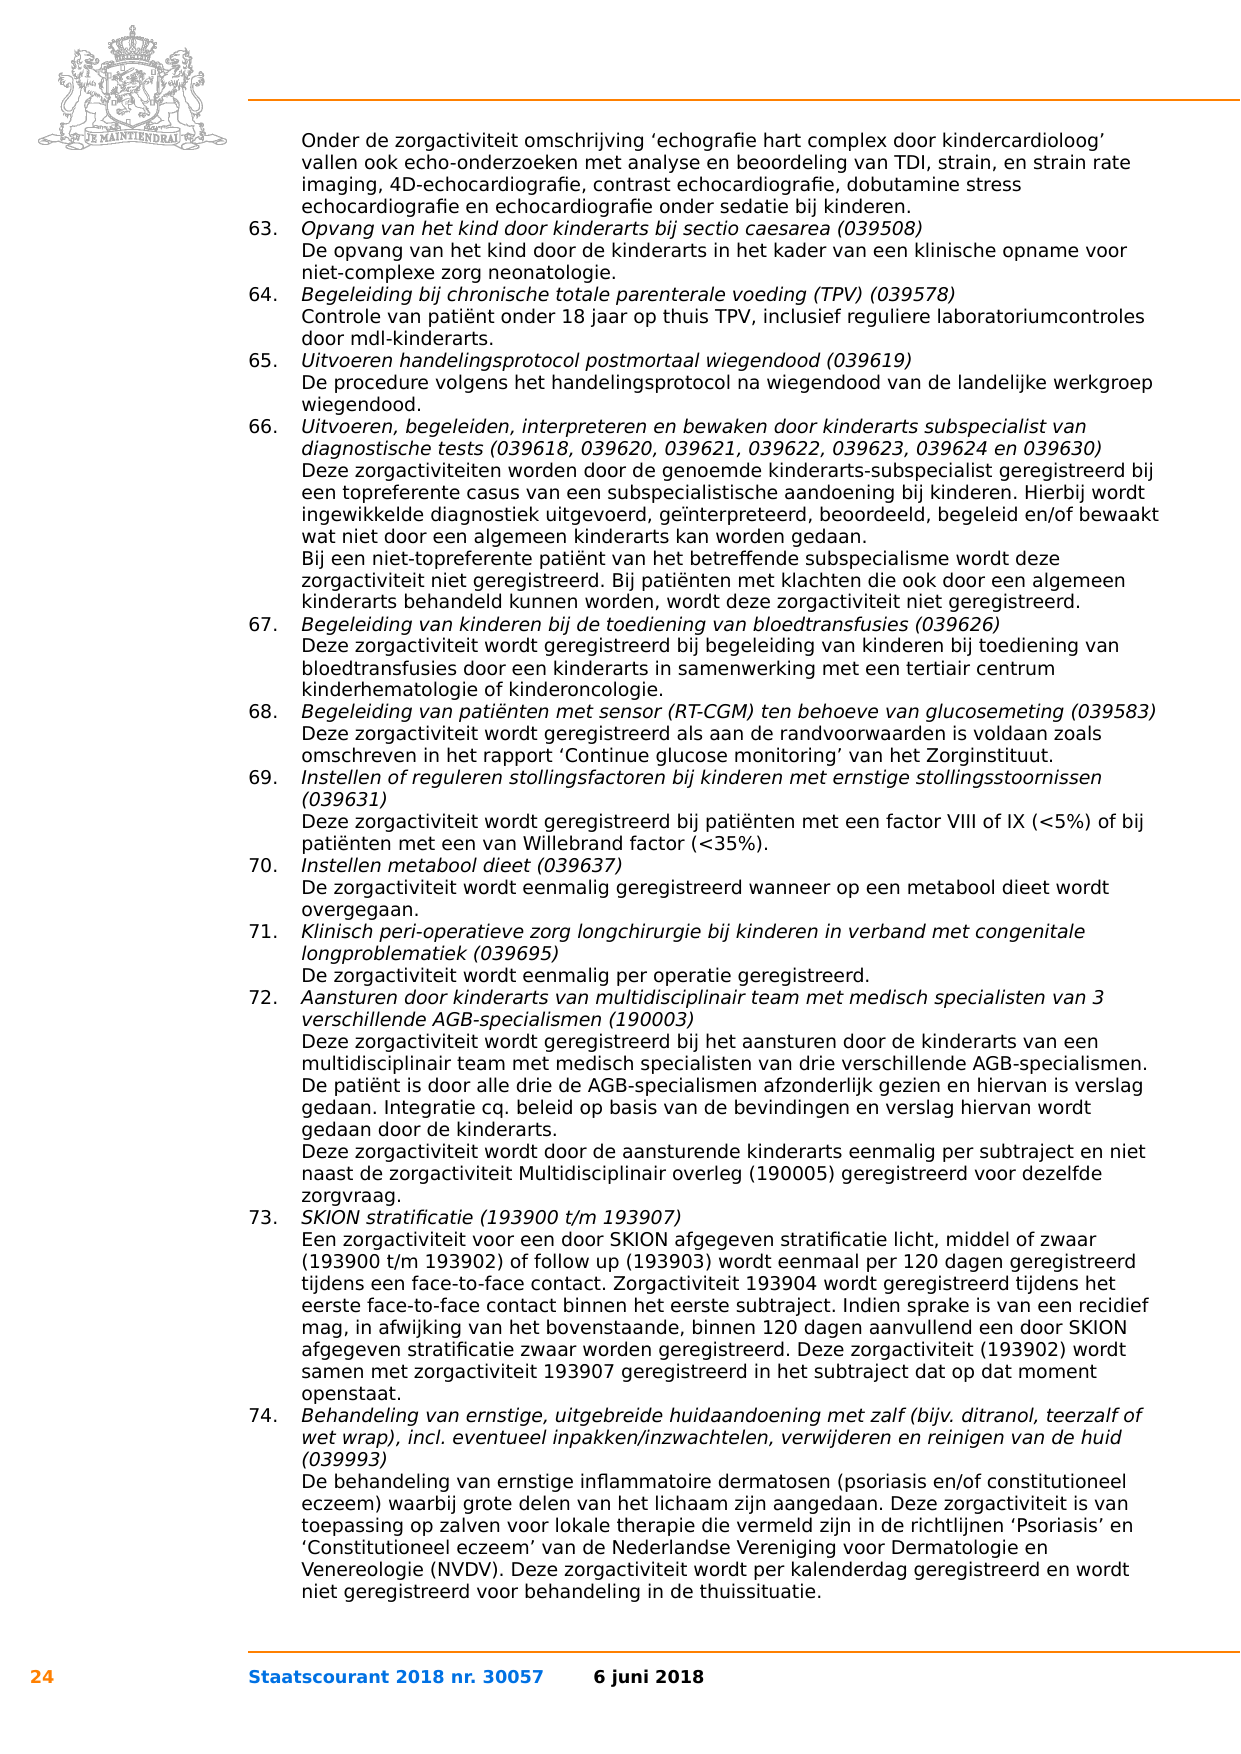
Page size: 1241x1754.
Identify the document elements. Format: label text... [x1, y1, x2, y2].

text 74. Behandeling van ernstige, uitgebreide huidaandoening met zalf (bijv. ditranol, teerzalf of wet wrap), incl. eventueel inpakken/inzwachtelen, verwijderen en reinigen van de huid (039993) [248, 1405, 1163, 1471]
text Deze zorgactiviteit wordt geregistreerd bij patiënten met een factor VIII of IX (<5%) of bij patiënten met een van Willebrand factor (<35%). [301, 811, 1163, 855]
text 73. SKION stratificatie (193900 t/m 193907) [248, 1207, 1163, 1229]
text 72. Aansturen door kinderarts van multidisciplinair team met medisch specialisten van 3 verschillende AGB-specialismen (190003) [248, 987, 1163, 1031]
text 65. Uitvoeren handelingsprotocol postmortaal wiegendood (039619) [248, 350, 1163, 372]
text 68. Begeleiding van patiënten met sensor (RT-CGM) ten behoeve van glucosemeting (039583) [248, 701, 1163, 723]
text Deze zorgactiviteit wordt door de aansturende kinderarts eenmalig per subtraject en niet naast de zorgactiviteit Multidisciplinair overleg (190005) geregistreerd voor dezelfde zorgvraag. [301, 1141, 1163, 1207]
text Een zorgactiviteit voor een door SKION afgegeven stratificatie licht, middel of zwaar (193900 t/m 193902) of follow up (193903) wordt eenmaal per 120 dagen geregistreerd tijdens een face-to-face contact. Zorgactiviteit 193904 wordt geregistreerd tijdens het eerste face-to-face contact binnen het eerste subtraject. Indien sprake is van een recidief mag, in afwijking van het bovenstaande, binnen 120 dagen aanvullend een door SKION afgegeven stratificatie zwaar worden geregistreerd. Deze zorgactiviteit (193902) wordt samen met zorgactiviteit 193907 geregistreerd in het subtraject dat op dat moment openstaat. [301, 1229, 1163, 1405]
text De zorgactiviteit wordt eenmalig geregistreerd wanneer op een metabool dieet wordt overgegaan. [301, 877, 1163, 921]
text 63. Opvang van het kind door kinderarts bij sectio caesarea (039508) [248, 218, 1163, 240]
text 67. Begeleiding van kinderen bij de toediening van bloedtransfusies (039626) [248, 613, 1163, 635]
text De behandeling van ernstige inflammatoire dermatosen (psoriasis en/of constitutioneel eczeem) waarbij grote delen van het lichaam zijn aangedaan. Deze zorgactiviteit is van toepassing op zalven voor lokale therapie die vermeld zijn in de richtlijnen ‘Psoriasis’ en ‘Constitutioneel eczeem’ van de Nederlandse Vereniging voor Dermatologie en Venereologie (NVDV). Deze zorgactiviteit wordt per kalenderdag geregistreerd en wordt niet geregistreerd voor behandeling in de thuissituatie. [301, 1471, 1163, 1602]
text 69. Instellen of reguleren stollingsfactoren bij kinderen met ernstige stollingsstoornissen (039631) [248, 767, 1163, 811]
text 66. Uitvoeren, begeleiden, interpreteren en bewaken door kinderarts subspecialist van diagnostische tests (039618, 039620, 039621, 039622, 039623, 039624 en 039630) [248, 416, 1163, 459]
text Deze zorgactiviteit wordt geregistreerd als aan de randvoorwaarden is voldaan zoals omschreven in het rapport ‘Continue glucose monitoring’ van het Zorginstituut. [301, 723, 1163, 767]
picture [38, 25, 227, 150]
text 71. Klinisch peri-operatieve zorg longchirurgie bij kinderen in verband met congenitale longproblematiek (039695) [248, 921, 1163, 965]
text De opvang van het kind door de kinderarts in het kader van een klinische opname voor niet-complexe zorg neonatologie. [301, 240, 1163, 284]
text Bij een niet-topreferente patiënt van het betreffende subspecialisme wordt deze zorgactiviteit niet geregistreerd. Bij patiënten met klachten die ook door een algemeen kinderarts behandeld kunnen worden, wordt deze zorgactiviteit niet geregistreerd. [301, 547, 1163, 613]
text Deze zorgactiviteit wordt geregistreerd bij begeleiding van kinderen bij toediening van bloedtransfusies door een kinderarts in samenwerking met een tertiair centrum kinderhematologie of kinderoncologie. [301, 635, 1163, 701]
text Onder de zorgactiviteit omschrijving ‘echografie hart complex door kindercardioloog’ vallen ook echo-onderzoeken met analyse en beoordeling van TDI, strain, en strain rate imaging, 4D-echocardiografie, contrast echocardiografie, dobutamine stress echocardiografie en echocardiografie onder sedatie bij kinderen. [301, 130, 1163, 218]
text 70. Instellen metabool dieet (039637) [248, 855, 1163, 877]
text 64. Begeleiding bij chronische totale parenterale voeding (TPV) (039578) [248, 284, 1163, 306]
text Deze zorgactiviteiten worden door de genoemde kinderarts-subspecialist geregistreerd bij een topreferente casus van een subspecialistische aandoening bij kinderen. Hierbij wordt ingewikkelde diagnostiek uitgevoerd, geïnterpreteerd, beoordeeld, begeleid en/of bewaakt wat niet door een algemeen kinderarts kan worden gedaan. [301, 459, 1163, 547]
text Controle van patiënt onder 18 jaar op thuis TPV, inclusief reguliere laboratoriumcontroles door mdl-kinderarts. [301, 306, 1163, 350]
text Deze zorgactiviteit wordt geregistreerd bij het aansturen door de kinderarts van een multidisciplinair team met medisch specialisten van drie verschillende AGB-specialismen. De patiënt is door alle drie de AGB-specialismen afzonderlijk gezien en hiervan is verslag gedaan. Integratie cq. beleid op basis van de bevindingen en verslag hiervan wordt gedaan door de kinderarts. [301, 1031, 1163, 1141]
text De procedure volgens het handelingsprotocol na wiegendood van de landelijke werkgroep wiegendood. [301, 372, 1163, 416]
text De zorgactiviteit wordt eenmalig per operatie geregistreerd. [301, 965, 1163, 987]
